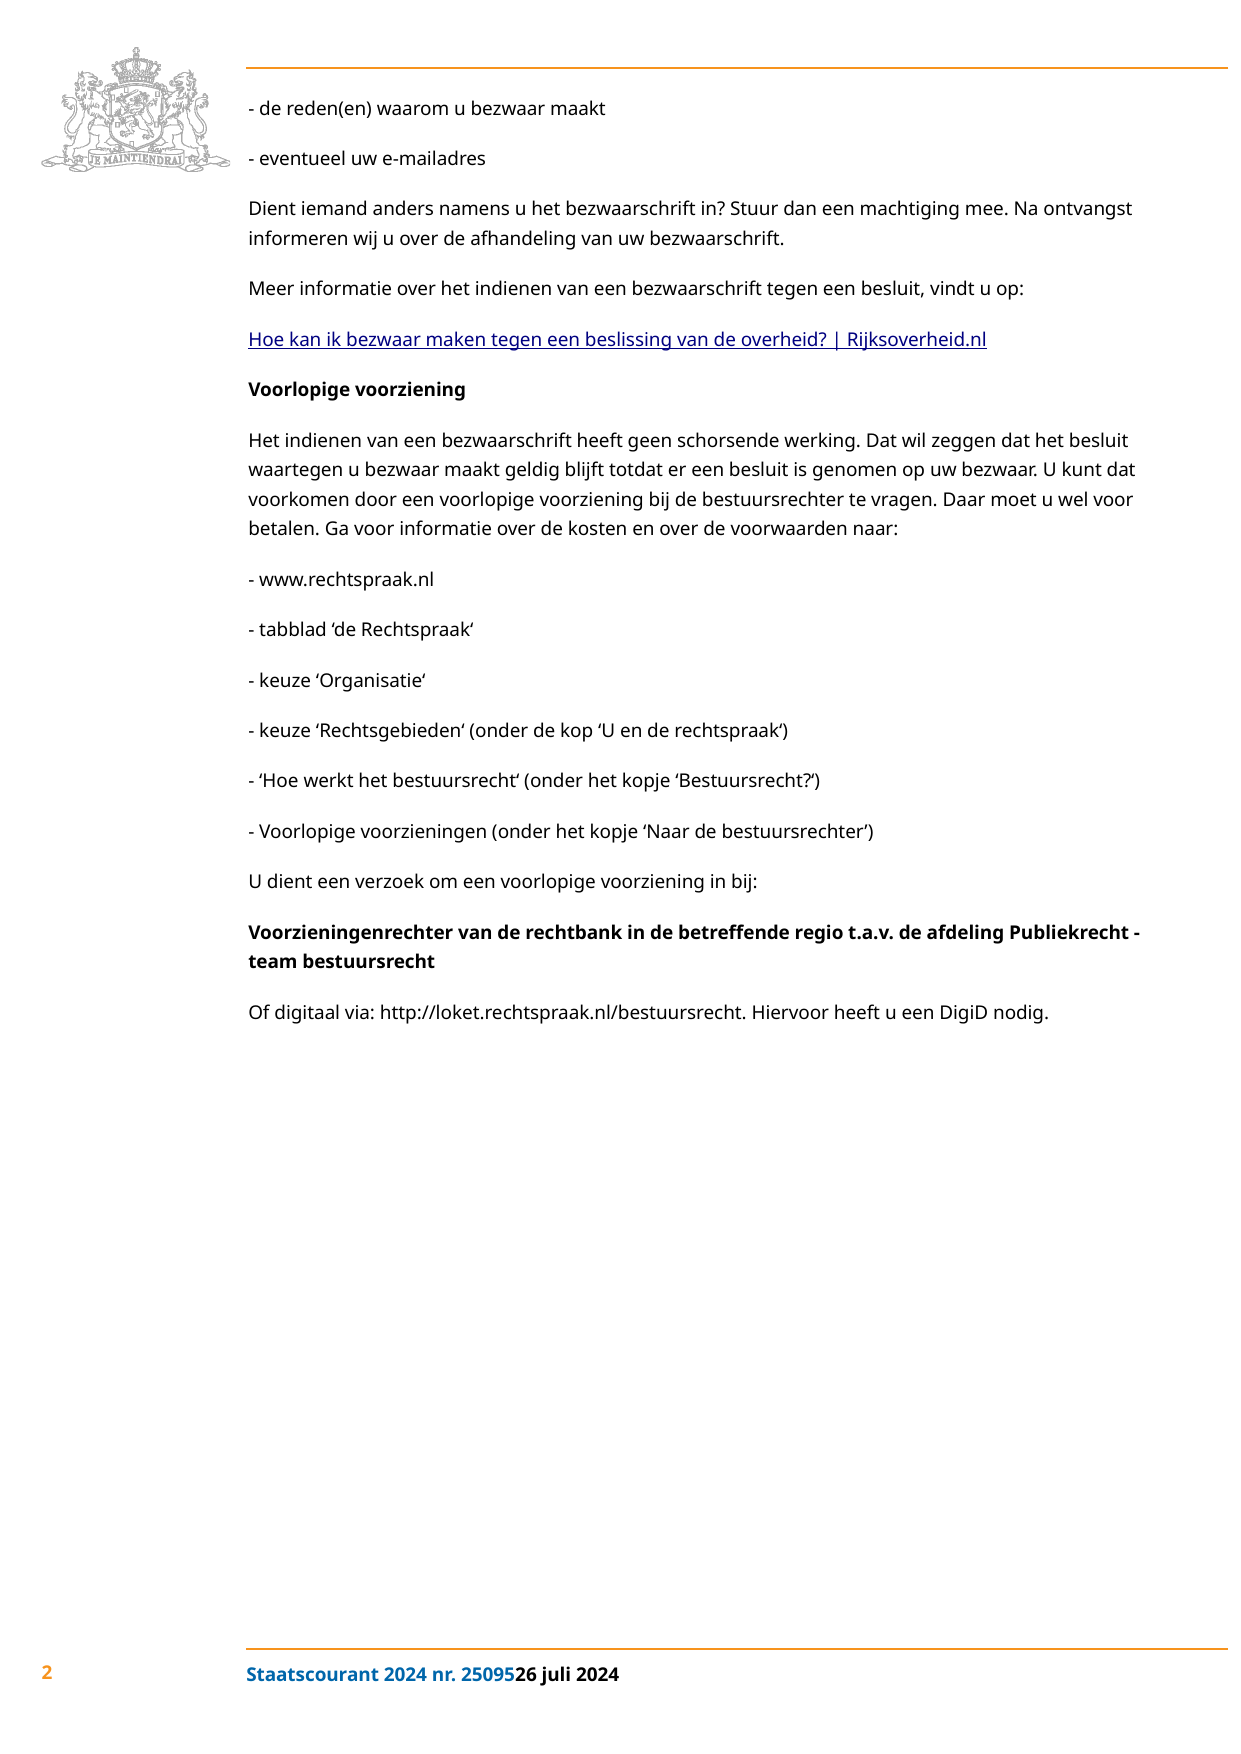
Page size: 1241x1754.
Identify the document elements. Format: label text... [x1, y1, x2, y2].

text - eventueel uw e-mailadres [248, 145, 1152, 171]
text - ‘Hoe werkt het bestuursrecht‘ (onder het kopje ‘Bestuursrecht?‘) [248, 768, 1152, 793]
text - Voorlopige voorzieningen (onder het kopje ‘Naar de bestuursrechter’) [248, 818, 1152, 844]
text - tabblad ‘de Rechtspraak‘ [248, 616, 1152, 642]
text Meer informatie over het indienen van een bezwaarschrift tegen een besluit, vindt u op: [248, 276, 1152, 301]
text - de reden(en) waarom u bezwaar maakt [248, 95, 1152, 121]
text U dient een verzoek om een voorlopige voorziening in bij: [248, 868, 1152, 894]
text Hoe kan ik bezwaar maken tegen een beslissing van de overheid? | Rijksoverheid.nl [248, 326, 1152, 352]
text Dient iemand anders namens u het bezwaarschrift in? Stuur dan een machtiging mee. Na ontvangst informeren wij u over de afhandeling van uw bezwaarschrift. [248, 196, 1152, 251]
text - keuze ‘Rechtsgebieden‘ (onder de kop ‘U en de rechtspraak‘) [248, 717, 1152, 743]
text - www.rechtspraak.nl [248, 566, 1152, 592]
text Voorzieningenrechter van de rechtbank in de betreffende regio t.a.v. de afdeling Publiekrecht - team bestuursrecht [248, 919, 1152, 974]
text - keuze ‘Organisatie‘ [248, 667, 1152, 693]
text Het indienen van een bezwaarschrift heeft geen schorsende werking. Dat wil zeggen dat het besluit waartegen u bezwaar maakt geldig blijft totdat er een besluit is genomen op uw bezwaar. U kunt dat voorkomen door een voorlopige voorziening bij de bestuursrechter te vragen. Daar moet u wel voor betalen. Ga voor informatie over de kosten en over de voorwaarden naar: [248, 427, 1152, 541]
picture [41, 47, 231, 172]
text Voorlopige voorziening [248, 376, 1152, 402]
text Of digitaal via: http://loket.rechtspraak.nl/bestuursrecht. Hiervoor heeft u een DigiD nodig. [248, 999, 1152, 1025]
